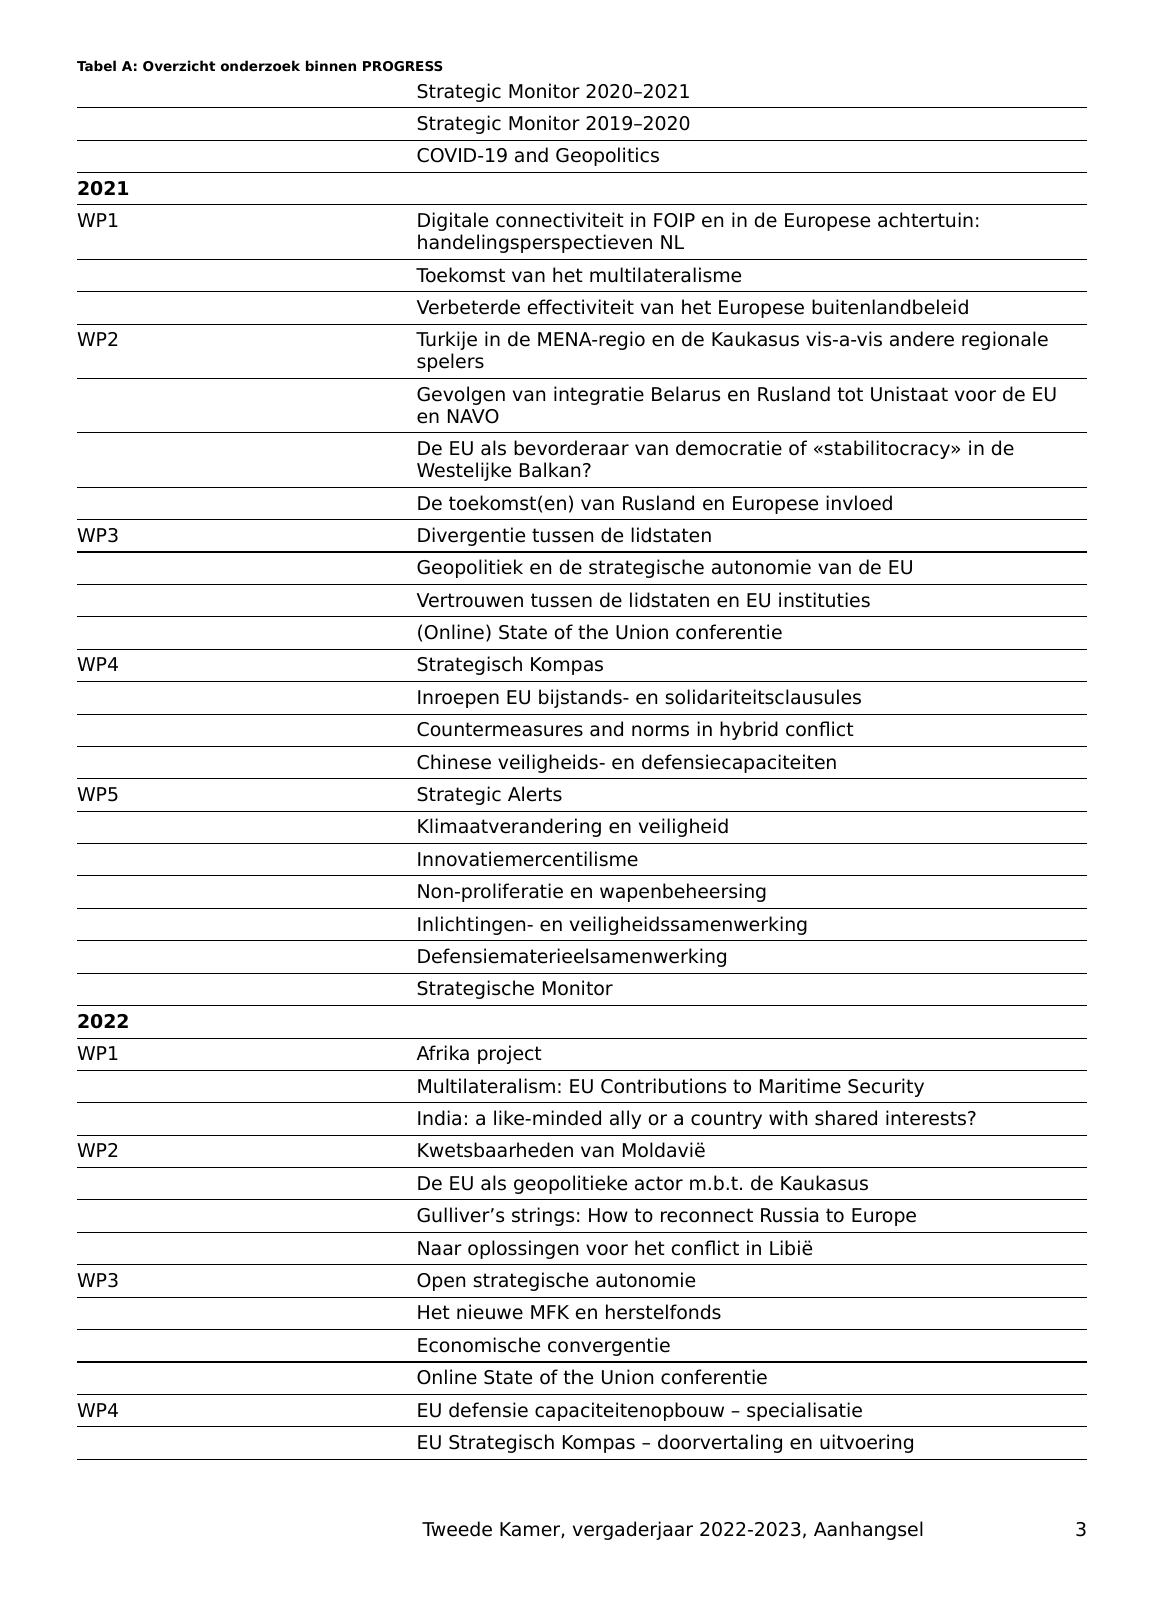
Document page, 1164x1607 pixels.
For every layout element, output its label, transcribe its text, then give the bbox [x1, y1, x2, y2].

table_cell [77, 1298, 410, 1329]
table_cell [77, 876, 410, 908]
table_cell Defensiematerieelsamenwerking [410, 941, 1087, 973]
table_cell WP4 [77, 1395, 410, 1426]
table_cell Digitale connectiviteit in FOIP en in de Europese achtertuin: handelingsperspectieven NL [410, 205, 1087, 259]
table_cell Het nieuwe MFK en herstelfonds [410, 1298, 1087, 1329]
table_cell [77, 1330, 410, 1361]
table_cell Inlichtingen- en veiligheidssamenwerking [410, 909, 1087, 940]
table_cell WP3 [77, 1265, 410, 1297]
table_cell Inroepen EU bijstands- en solidariteitsclausules [410, 682, 1087, 713]
table_cell Turkije in de MENA-regio en de Kaukasus vis-a-vis andere regionale spelers [410, 325, 1087, 378]
table_cell [77, 909, 410, 940]
table_cell WP1 [77, 1039, 410, 1070]
table_cell Kwetsbaarheden van Moldavië [410, 1136, 1087, 1167]
table_cell Online State of the Union conferentie [410, 1363, 1087, 1394]
table_cell [77, 1200, 410, 1232]
table_cell [77, 75, 410, 107]
table_cell WP2 [77, 325, 410, 378]
table_cell Divergentie tussen de lidstaten [410, 520, 1087, 551]
table_cell Vertrouwen tussen de lidstaten en EU instituties [410, 585, 1087, 616]
table_cell Economische convergentie [410, 1330, 1087, 1361]
table_cell [77, 1168, 410, 1199]
table_cell Geopolitiek en de strategische autonomie van de EU [410, 553, 1087, 584]
table_cell India: a like-minded ally or a country with shared interests? [410, 1103, 1087, 1134]
table_cell [77, 488, 410, 519]
table_cell 2021 [77, 173, 1087, 204]
table_cell [77, 260, 410, 291]
table_cell WP5 [77, 779, 410, 811]
table_cell Afrika project [410, 1039, 1087, 1070]
table_cell Chinese veiligheids- en defensiecapaciteiten [410, 747, 1087, 778]
table_cell WP1 [77, 205, 410, 259]
table_cell [77, 812, 410, 843]
table_cell EU defensie capaciteitenopbouw – specialisatie [410, 1395, 1087, 1426]
table_cell De EU als geopolitieke actor m.b.t. de Kaukasus [410, 1168, 1087, 1199]
table_cell [77, 1427, 410, 1458]
table_cell [77, 941, 410, 973]
table_cell [77, 1233, 410, 1264]
table_cell [77, 141, 410, 172]
table_cell Gulliver’s strings: How to reconnect Russia to Europe [410, 1200, 1087, 1232]
table_cell [77, 715, 410, 746]
table_cell Strategic Monitor 2019–2020 [410, 108, 1087, 139]
table_cell [77, 747, 410, 778]
table_cell [77, 292, 410, 323]
table_cell [77, 379, 410, 432]
table_cell [77, 617, 410, 649]
table_cell Strategic Monitor 2020–2021 [410, 75, 1087, 107]
table_cell [77, 1071, 410, 1102]
table_cell [77, 433, 410, 487]
table_header Tabel A: Overzicht onderzoek binnen PROGRESS [77, 59, 1087, 75]
table_cell Non-proliferatie en wapenbeheersing [410, 876, 1087, 908]
table_cell [77, 585, 410, 616]
table_cell Toekomst van het multilateralisme [410, 260, 1087, 291]
table_cell WP3 [77, 520, 410, 551]
table_cell Naar oplossingen voor het conflict in Libië [410, 1233, 1087, 1264]
table_cell Strategische Monitor [410, 974, 1087, 1005]
table_cell De EU als bevorderaar van democratie of «stabilitocracy» in de Westelijke Balkan? [410, 433, 1087, 487]
table_cell Multilateralism: EU Contributions to Maritime Security [410, 1071, 1087, 1102]
table_cell [77, 1363, 410, 1394]
table_cell 2022 [77, 1006, 1087, 1037]
table_cell [77, 974, 410, 1005]
table_cell (Online) State of the Union conferentie [410, 617, 1087, 649]
table_cell Gevolgen van integratie Belarus en Rusland tot Unistaat voor de EU en NAVO [410, 379, 1087, 432]
table_cell WP4 [77, 650, 410, 681]
table_cell [77, 844, 410, 875]
table_cell EU Strategisch Kompas – doorvertaling en uitvoering [410, 1427, 1087, 1458]
table_cell Innovatiemercentilisme [410, 844, 1087, 875]
table_cell [77, 108, 410, 139]
table_cell Klimaatverandering en veiligheid [410, 812, 1087, 843]
table_cell [77, 553, 410, 584]
table_cell [77, 682, 410, 713]
table_cell COVID-19 and Geopolitics [410, 141, 1087, 172]
table_cell Verbeterde effectiviteit van het Europese buitenlandbeleid [410, 292, 1087, 323]
table_cell Countermeasures and norms in hybrid conflict [410, 715, 1087, 746]
table_cell Strategic Alerts [410, 779, 1087, 811]
table_cell Open strategische autonomie [410, 1265, 1087, 1297]
table_cell WP2 [77, 1136, 410, 1167]
table_cell [77, 1103, 410, 1134]
table_cell Strategisch Kompas [410, 650, 1087, 681]
table_cell De toekomst(en) van Rusland en Europese invloed [410, 488, 1087, 519]
